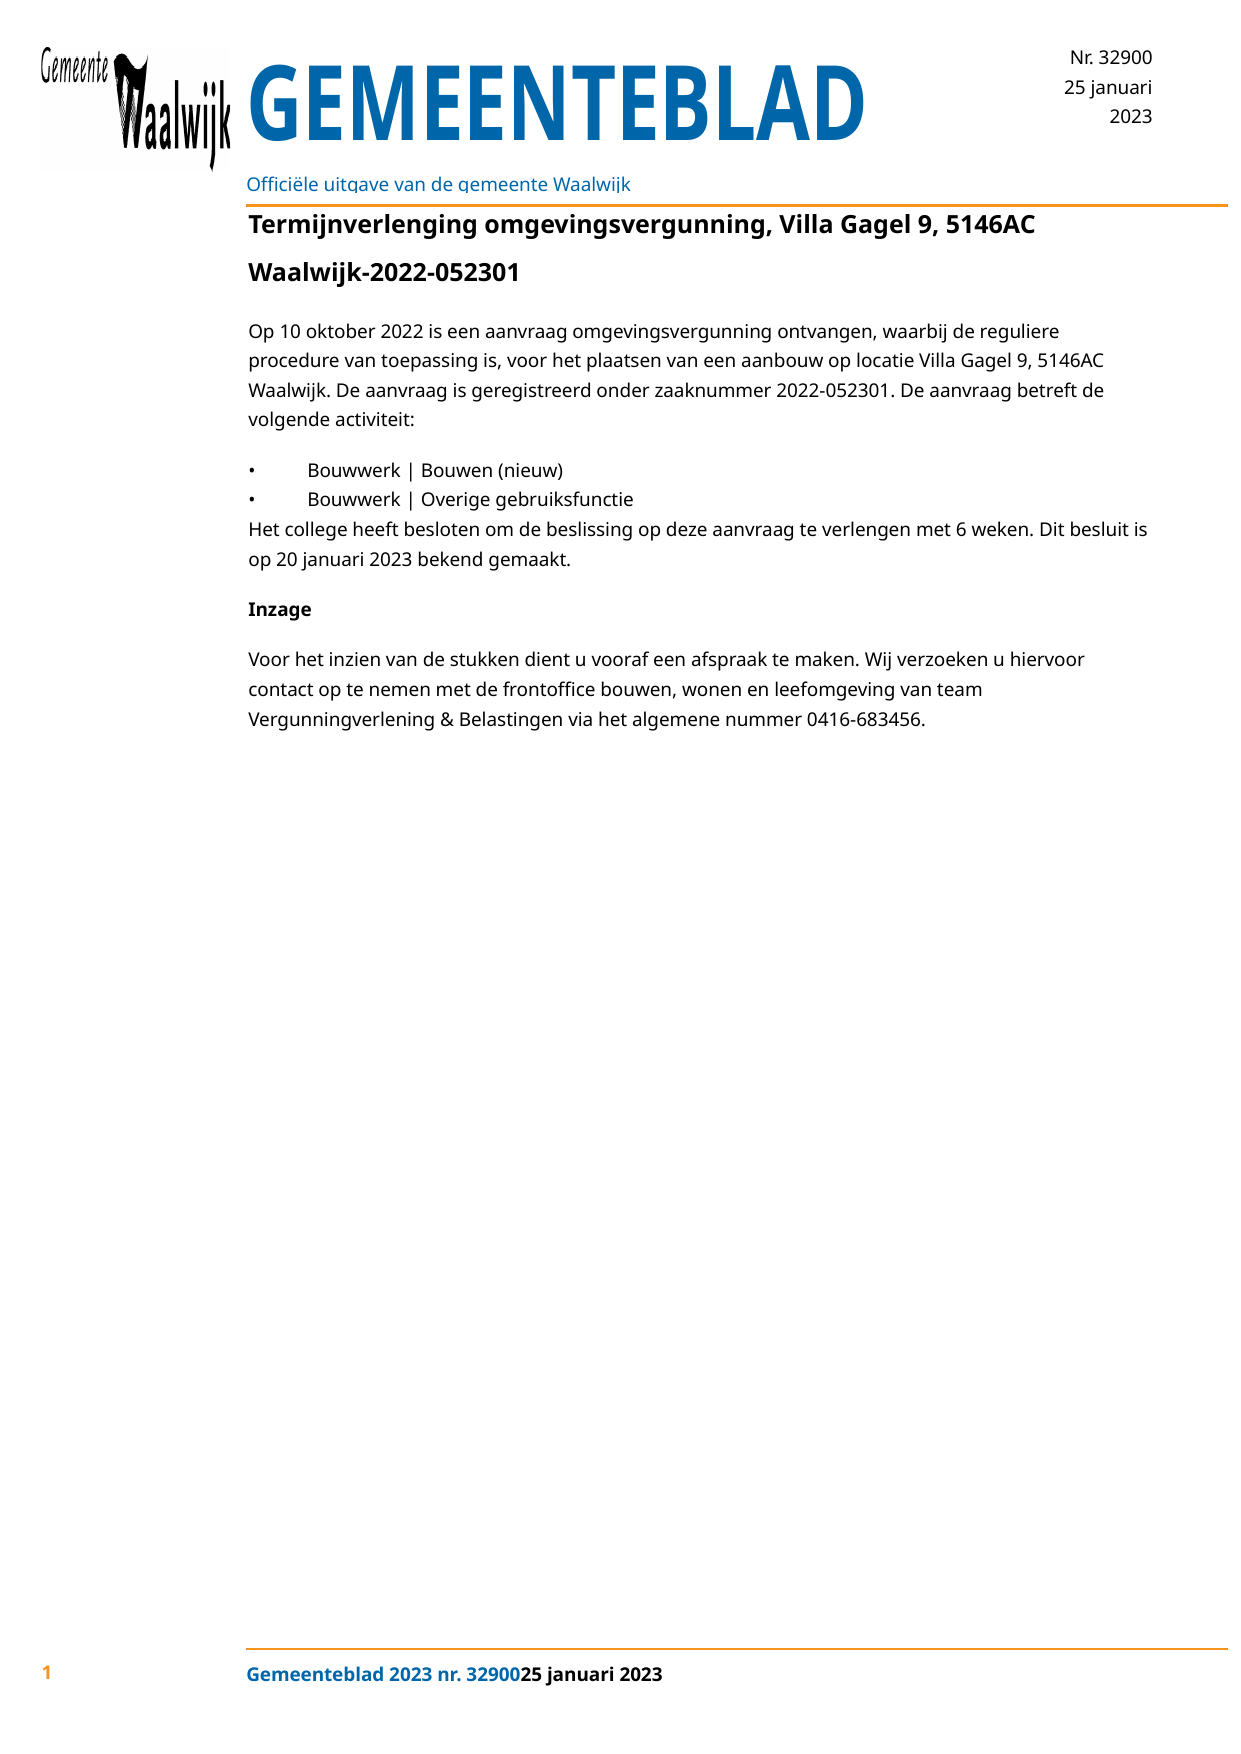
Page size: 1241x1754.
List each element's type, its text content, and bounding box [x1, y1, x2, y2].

picture [41, 47, 231, 172]
list Bouwwerk | Bouwen (nieuw) [248, 457, 1152, 483]
text Inzage [248, 596, 1152, 622]
text Het college heeft besloten om de beslissing op deze aanvraag te verlengen met 6 weken. Dit besluit is op 20 januari 2023 bekend gemaakt. [248, 516, 1152, 572]
list Bouwwerk | Overige gebruiksfunctie [248, 487, 1152, 512]
text Op 10 oktober 2022 is een aanvraag omgevingsvergunning ontvangen, waarbij de reguliere procedure van toepassing is, voor het plaatsen van een aanbouw op locatie Villa Gagel 9, 5146AC Waalwijk. De aanvraag is geregistreerd onder zaaknummer 2022-052301. De aanvraag betreft de volgende activiteit: [248, 318, 1152, 432]
text Voor het inzien van de stukken dient u vooraf een afspraak te maken. Wij verzoeken u hiervoor contact op te nemen met de frontoffice bouwen, wonen en leefomgeving van team Vergunningverlening & Belastingen via het algemene nummer 0416-683456. [248, 647, 1152, 732]
text Termijnverlenging omgevingsvergunning, Villa Gagel 9, 5146AC Waalwijk-2022-052301 [248, 207, 1152, 288]
